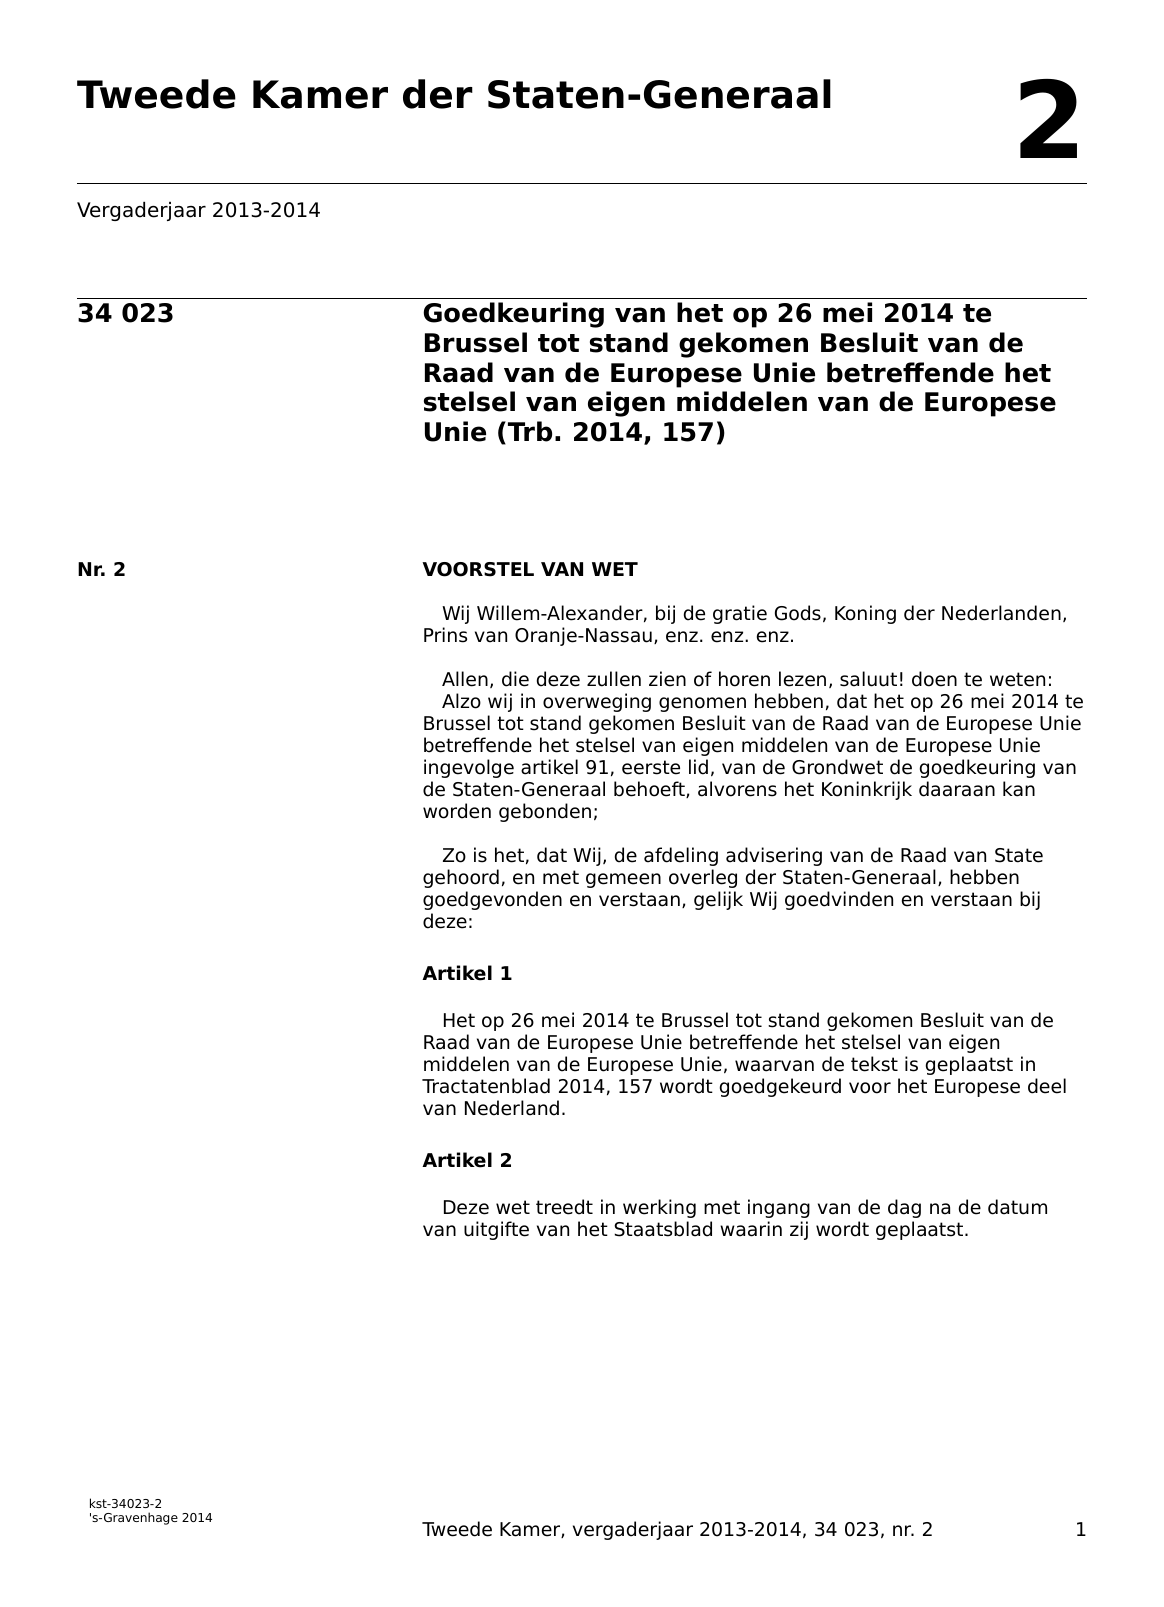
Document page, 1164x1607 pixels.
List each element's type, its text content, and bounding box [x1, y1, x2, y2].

subtitle Artikel 2 [422, 1149, 1087, 1172]
subtitle 34 023 Goedkeuring van het op 26 mei 2014 te Brussel tot stand gekomen Besluit van de Raad van de Europese Unie betreffende het stelsel van eigen middelen van de Europese Unie (Trb. 2014, 157) [77, 299, 1087, 447]
table_header 2 [886, 59, 1087, 183]
table_cell Vergaderjaar 2013-2014 [77, 184, 1087, 298]
text Het op 26 mei 2014 te Brussel tot stand gekomen Besluit van de Raad van de Europese Unie betreffende het stelsel van eigen middelen van de Europese Unie, waarvan de tekst is geplaatst in Tractatenblad 2014, 157 wordt goedgekeurd voor het Europese deel van Nederland. [422, 1010, 1087, 1119]
text Wij Willem-Alexander, bij de gratie Gods, Koning der Nederlanden, Prins van Oranje-Nassau, enz. enz. enz. [422, 603, 1087, 647]
text Deze wet treedt in werking met ingang van de dag na de datum van uitgifte van het Staatsblad waarin zij wordt geplaatst. [422, 1197, 1087, 1241]
text 's-Gravenhage 2014 [88, 1511, 323, 1525]
text kst-34023-2 [88, 1497, 323, 1511]
text Alzo wij in overweging genomen hebben, dat het op 26 mei 2014 te Brussel tot stand gekomen Besluit van de Raad van de Europese Unie betreffende het stelsel van eigen middelen van de Europese Unie ingevolge artikel 91, eerste lid, van de Grondwet de goedkeuring van de Staten-Generaal behoeft, alvorens het Koninkrijk daaraan kan worden gebonden; [422, 691, 1087, 823]
table_header Tweede Kamer der Staten-Generaal [77, 59, 886, 183]
text Allen, die deze zullen zien of horen lezen, saluut! doen te weten: [422, 669, 1087, 691]
subtitle Nr. 2 VOORSTEL VAN WET [77, 558, 1087, 580]
subtitle Artikel 1 [422, 963, 1087, 985]
text Zo is het, dat Wij, de afdeling advisering van de Raad van State gehoord, en met gemeen overleg der Staten-Generaal, hebben goedgevonden en verstaan, gelijk Wij goedvinden en verstaan bij deze: [422, 845, 1087, 933]
